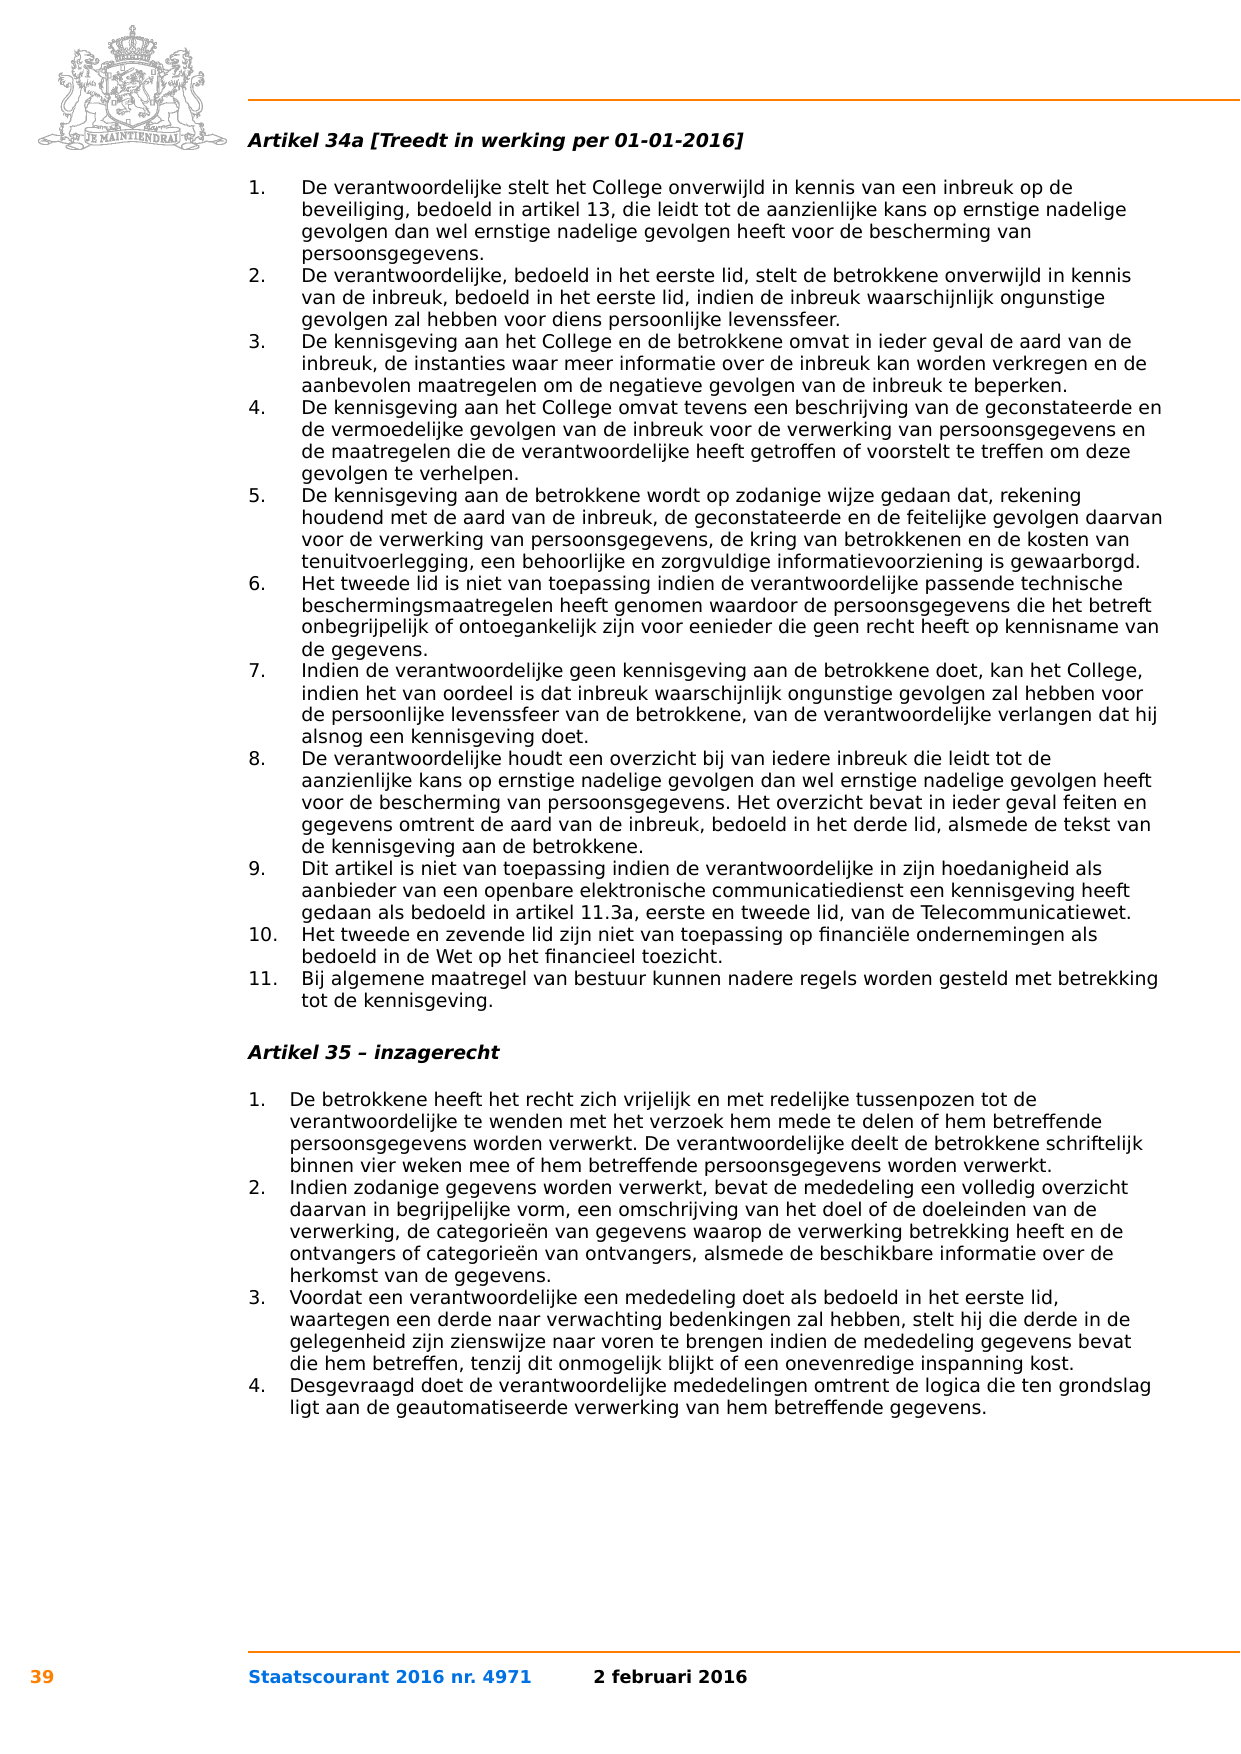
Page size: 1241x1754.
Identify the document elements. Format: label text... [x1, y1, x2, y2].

text 1. De betrokkene heeft het recht zich vrijelijk en met redelijke tussenpozen tot de verantwoordelijke te wenden met het verzoek hem mede te delen of hem betreffende persoonsgegevens worden verwerkt. De verantwoordelijke deelt de betrokkene schriftelijk binnen vier weken mee of hem betreffende persoonsgegevens worden verwerkt. [248, 1089, 1163, 1177]
text 11. Bij algemene maatregel van bestuur kunnen nadere regels worden gesteld met betrekking tot de kennisgeving. [248, 968, 1163, 1012]
text 5. De kennisgeving aan de betrokkene wordt op zodanige wijze gedaan dat, rekening houdend met de aard van de inbreuk, de geconstateerde en de feitelijke gevolgen daarvan voor de verwerking van persoonsgegevens, de kring van betrokkenen en de kosten van tenuitvoerlegging, een behoorlijke en zorgvuldige informatievoorziening is gewaarborgd. [248, 484, 1163, 572]
text 9. Dit artikel is niet van toepassing indien de verantwoordelijke in zijn hoedanigheid als aanbieder van een openbare elektronische communicatiedienst een kennisgeving heeft gedaan als bedoeld in artikel 11.3a, eerste en tweede lid, van de Telecommunicatiewet. [248, 858, 1163, 924]
picture [38, 25, 227, 150]
subtitle Artikel 35 – inzagerecht [248, 1042, 1163, 1064]
text 3. Voordat een verantwoordelijke een mededeling doet als bedoeld in het eerste lid, waartegen een derde naar verwachting bedenkingen zal hebben, stelt hij die derde in de gelegenheid zijn zienswijze naar voren te brengen indien de mededeling gegevens bevat die hem betreffen, tenzij dit onmogelijk blijkt of een onevenredige inspanning kost. [248, 1287, 1163, 1375]
text 10. Het tweede en zevende lid zijn niet van toepassing op financiële ondernemingen als bedoeld in de Wet op het financieel toezicht. [248, 924, 1163, 968]
text 7. Indien de verantwoordelijke geen kennisgeving aan de betrokkene doet, kan het College, indien het van oordeel is dat inbreuk waarschijnlijk ongunstige gevolgen zal hebben voor de persoonlijke levenssfeer van de betrokkene, van de verantwoordelijke verlangen dat hij alsnog een kennisgeving doet. [248, 660, 1163, 748]
text 4. Desgevraagd doet de verantwoordelijke mededelingen omtrent de logica die ten grondslag ligt aan de geautomatiseerde verwerking van hem betreffende gegevens. [248, 1375, 1163, 1419]
text 4. De kennisgeving aan het College omvat tevens een beschrijving van de geconstateerde en de vermoedelijke gevolgen van de inbreuk voor de verwerking van persoonsgegevens en de maatregelen die de verantwoordelijke heeft getroffen of voorstelt te treffen om deze gevolgen te verhelpen. [248, 397, 1163, 484]
text 2. De verantwoordelijke, bedoeld in het eerste lid, stelt de betrokkene onverwijld in kennis van de inbreuk, bedoeld in het eerste lid, indien de inbreuk waarschijnlijk ongunstige gevolgen zal hebben voor diens persoonlijke levenssfeer. [248, 265, 1163, 331]
text 3. De kennisgeving aan het College en de betrokkene omvat in ieder geval de aard van de inbreuk, de instanties waar meer informatie over de inbreuk kan worden verkregen en de aanbevolen maatregelen om de negatieve gevolgen van de inbreuk te beperken. [248, 331, 1163, 397]
text 2. Indien zodanige gegevens worden verwerkt, bevat de mededeling een volledig overzicht daarvan in begrijpelijke vorm, een omschrijving van het doel of de doeleinden van de verwerking, de categorieën van gegevens waarop de verwerking betrekking heeft en de ontvangers of categorieën van ontvangers, alsmede de beschikbare informatie over de herkomst van de gegevens. [248, 1177, 1163, 1287]
text 1. De verantwoordelijke stelt het College onverwijld in kennis van een inbreuk op de beveiliging, bedoeld in artikel 13, die leidt tot de aanzienlijke kans op ernstige nadelige gevolgen dan wel ernstige nadelige gevolgen heeft voor de bescherming van persoonsgegevens. [248, 177, 1163, 265]
subtitle Artikel 34a [Treedt in werking per 01-01-2016] [248, 130, 1163, 152]
text 6. Het tweede lid is niet van toepassing indien de verantwoordelijke passende technische beschermingsmaatregelen heeft genomen waardoor de persoonsgegevens die het betreft onbegrijpelijk of ontoegankelijk zijn voor eenieder die geen recht heeft op kennisname van de gegevens. [248, 572, 1163, 660]
text 8. De verantwoordelijke houdt een overzicht bij van iedere inbreuk die leidt tot de aanzienlijke kans op ernstige nadelige gevolgen dan wel ernstige nadelige gevolgen heeft voor de bescherming van persoonsgegevens. Het overzicht bevat in ieder geval feiten en gegevens omtrent de aard van de inbreuk, bedoeld in het derde lid, alsmede de tekst van de kennisgeving aan de betrokkene. [248, 748, 1163, 858]
